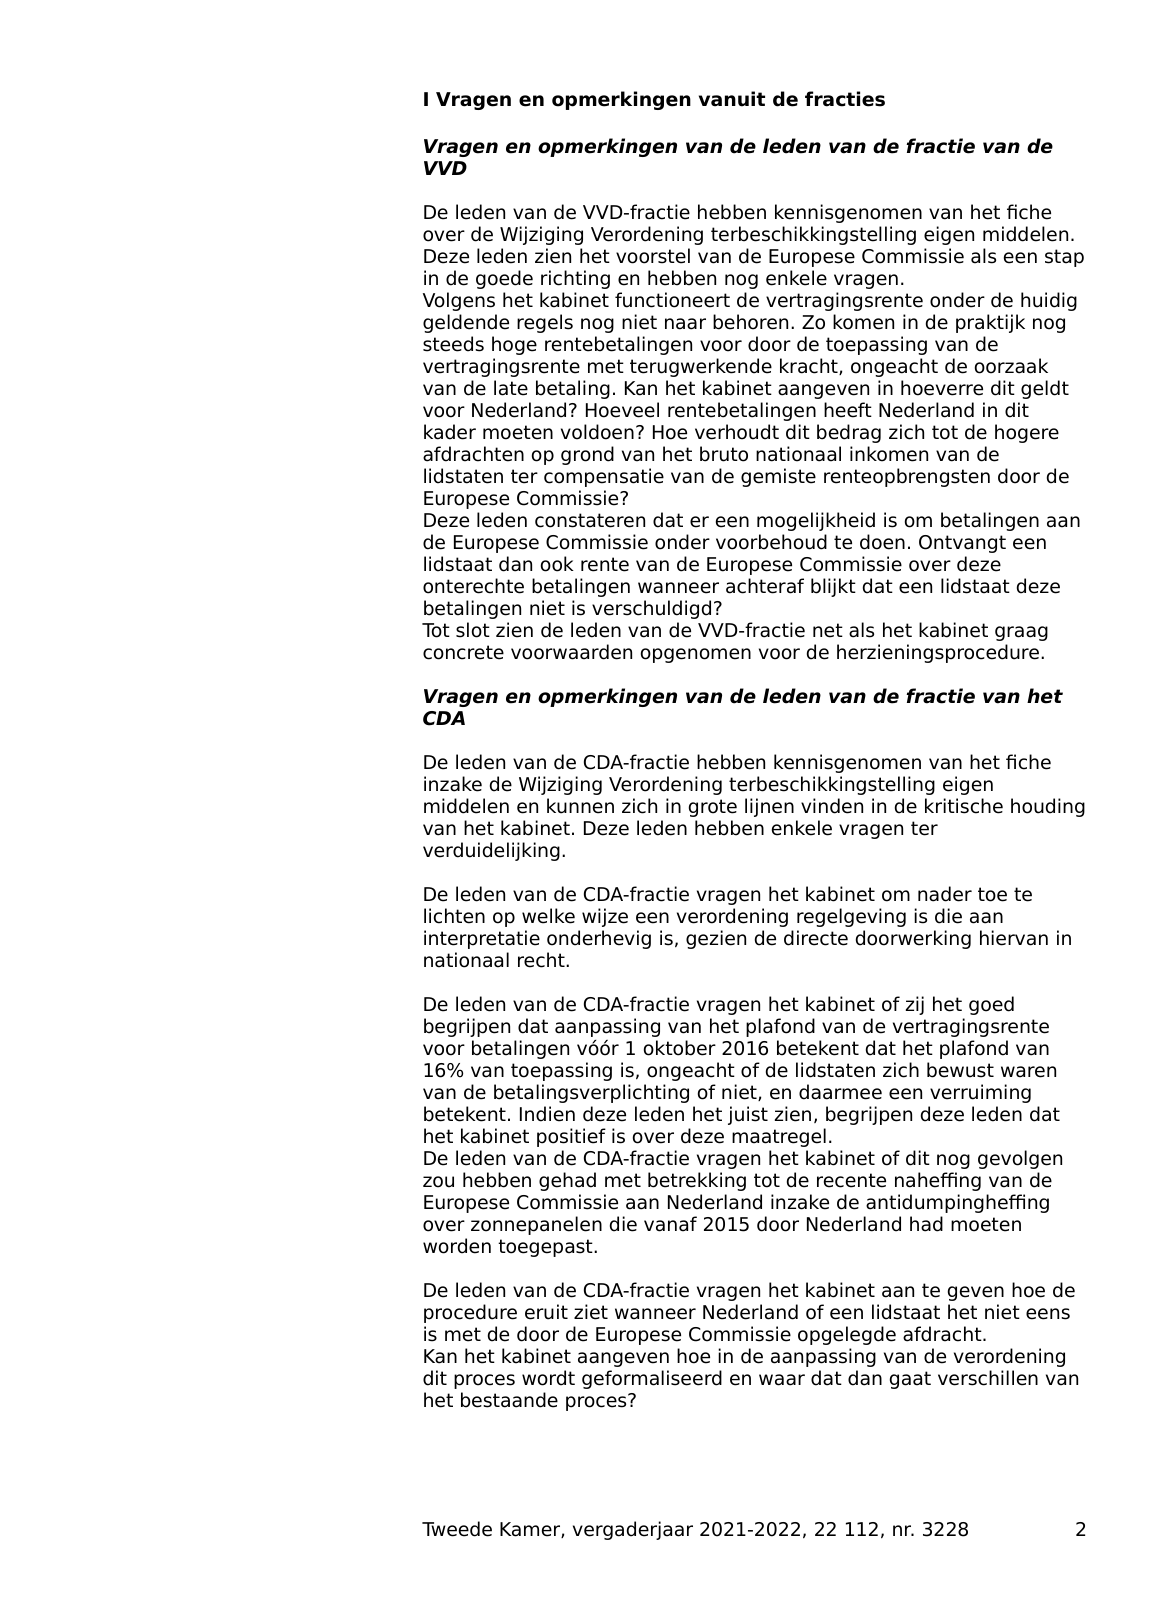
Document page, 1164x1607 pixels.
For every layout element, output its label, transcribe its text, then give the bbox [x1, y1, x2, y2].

text De leden van de VVD-fractie hebben kennisgenomen van het fiche over de Wijziging Verordening terbeschikkingstelling eigen middelen. Deze leden zien het voorstel van de Europese Commissie als een stap in de goede richting en hebben nog enkele vragen. [422, 202, 1087, 290]
text De leden van de CDA-fractie vragen het kabinet of zij het goed begrijpen dat aanpassing van het plafond van de vertragingsrente voor betalingen vóór 1 oktober 2016 betekent dat het plafond van 16% van toepassing is, ongeacht of de lidstaten zich bewust waren van de betalingsverplichting of niet, en daarmee een verruiming betekent. Indien deze leden het juist zien, begrijpen deze leden dat het kabinet positief is over deze maatregel. [422, 994, 1087, 1148]
text De leden van de CDA-fractie vragen het kabinet of dit nog gevolgen zou hebben gehad met betrekking tot de recente naheffing van de Europese Commissie aan Nederland inzake de antidumpingheffing over zonnepanelen die vanaf 2015 door Nederland had moeten worden toegepast. [422, 1148, 1087, 1258]
text Tot slot zien de leden van de VVD-fractie net als het kabinet graag concrete voorwaarden opgenomen voor de herzieningsprocedure. [422, 620, 1087, 664]
subtitle Vragen en opmerkingen van de leden van de fractie van de VVD [422, 136, 1087, 180]
text De leden van de CDA-fractie vragen het kabinet om nader toe te lichten op welke wijze een verordening regelgeving is die aan interpretatie onderhevig is, gezien de directe doorwerking hiervan in nationaal recht. [422, 884, 1087, 972]
text Deze leden constateren dat er een mogelijkheid is om betalingen aan de Europese Commissie onder voorbehoud te doen. Ontvangt een lidstaat dan ook rente van de Europese Commissie over deze onterechte betalingen wanneer achteraf blijkt dat een lidstaat deze betalingen niet is verschuldigd? [422, 510, 1087, 620]
text Volgens het kabinet functioneert de vertragingsrente onder de huidig geldende regels nog niet naar behoren. Zo komen in de praktijk nog steeds hoge rentebetalingen voor door de toepassing van de vertragingsrente met terugwerkende kracht, ongeacht de oorzaak van de late betaling. Kan het kabinet aangeven in hoeverre dit geldt voor Nederland? Hoeveel rentebetalingen heeft Nederland in dit kader moeten voldoen? Hoe verhoudt dit bedrag zich tot de hogere afdrachten op grond van het bruto nationaal inkomen van de lidstaten ter compensatie van de gemiste renteopbrengsten door de Europese Commissie? [422, 290, 1087, 510]
text Kan het kabinet aangeven hoe in de aanpassing van de verordening dit proces wordt geformaliseerd en waar dat dan gaat verschillen van het bestaande proces? [422, 1346, 1087, 1412]
text De leden van de CDA-fractie vragen het kabinet aan te geven hoe de procedure eruit ziet wanneer Nederland of een lidstaat het niet eens is met de door de Europese Commissie opgelegde afdracht. [422, 1280, 1087, 1346]
text De leden van de CDA-fractie hebben kennisgenomen van het fiche inzake de Wijziging Verordening terbeschikkingstelling eigen middelen en kunnen zich in grote lijnen vinden in de kritische houding van het kabinet. Deze leden hebben enkele vragen ter verduidelijking. [422, 752, 1087, 862]
subtitle Vragen en opmerkingen van de leden van de fractie van het CDA [422, 686, 1087, 730]
subtitle I Vragen en opmerkingen vanuit de fracties [422, 89, 1087, 111]
